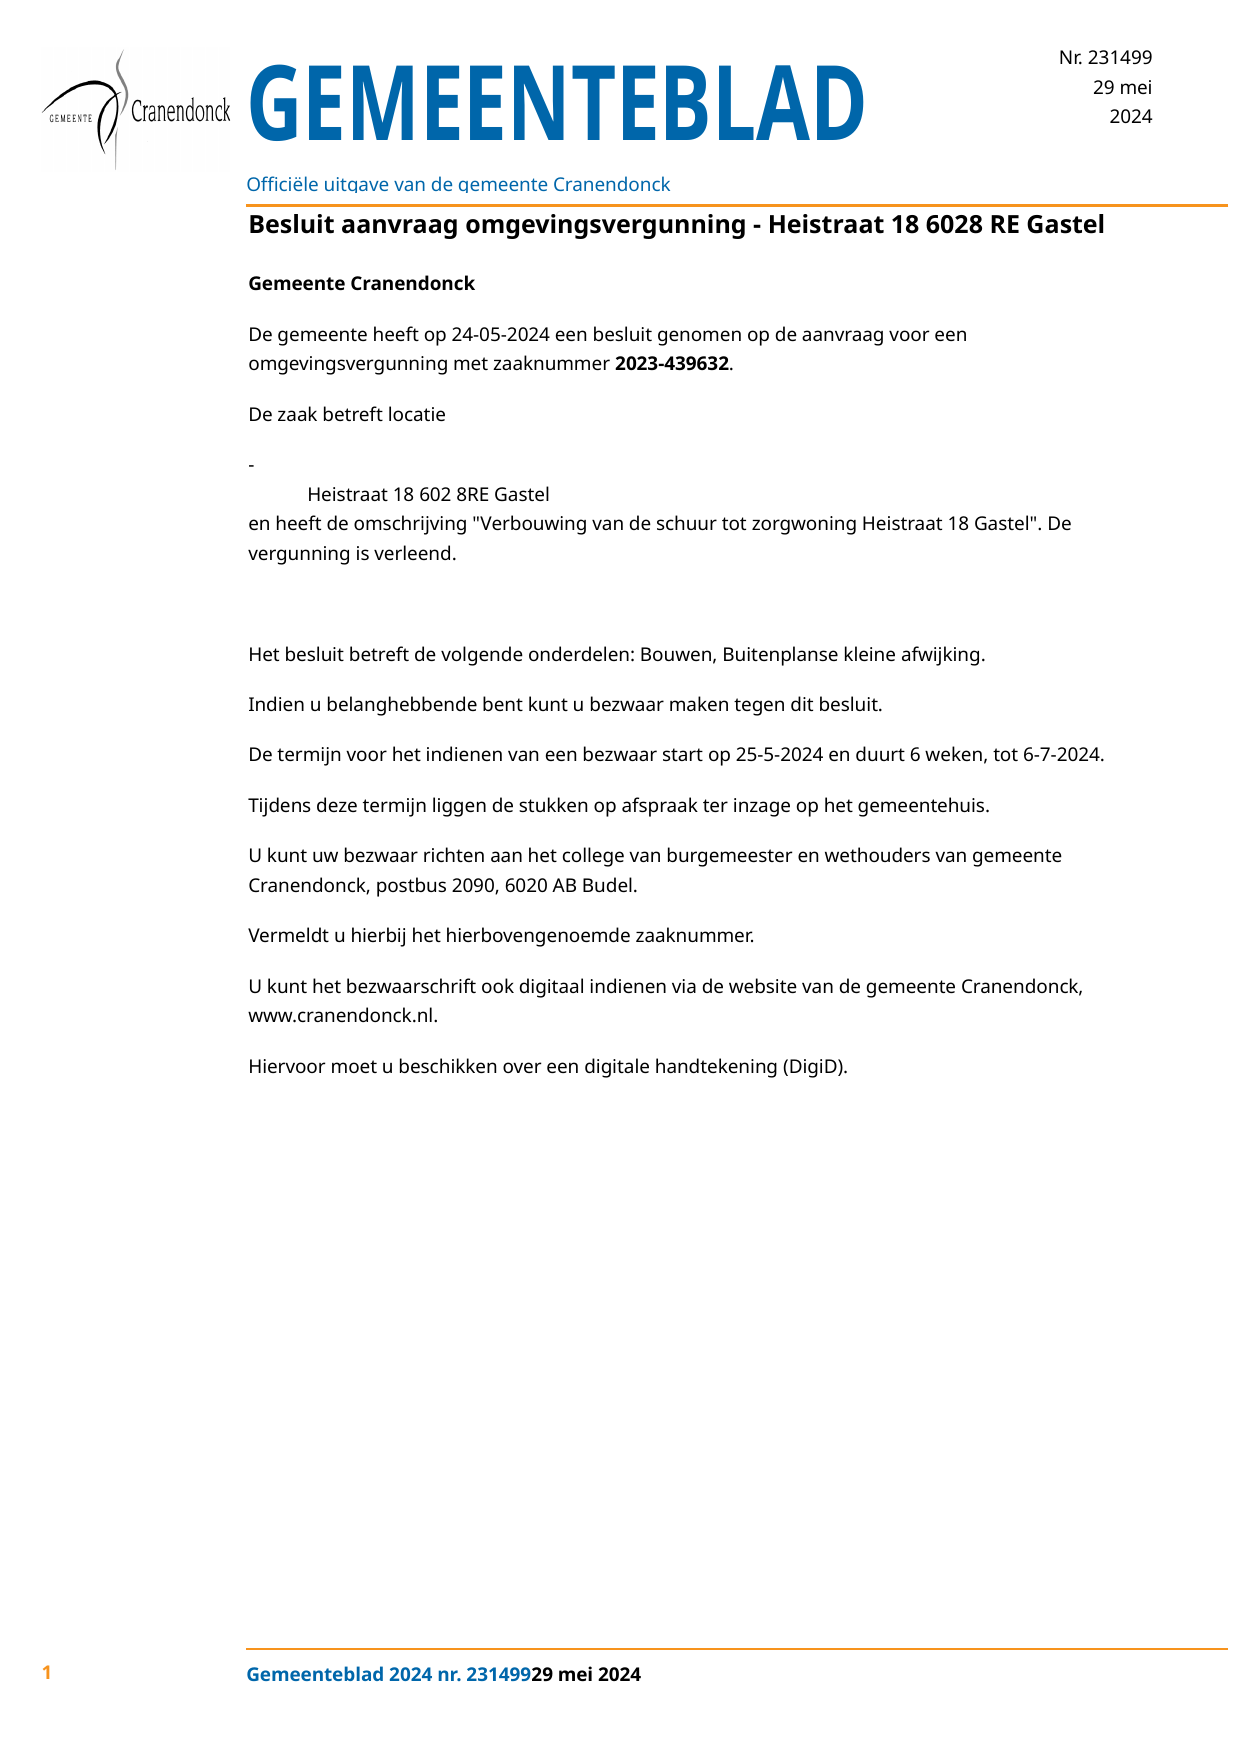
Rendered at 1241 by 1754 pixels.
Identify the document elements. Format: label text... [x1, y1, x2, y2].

text Hiervoor moet u beschikken over een digitale handtekening (DigiD). [248, 1053, 1152, 1078]
text en heeft de omschrijving "Verbouwing van de schuur tot zorgwoning Heistraat 18 Gastel". De vergunning is verleend. [248, 510, 1152, 566]
picture [41, 47, 231, 172]
text Vermeldt u hierbij het hierbovengenoemde zaaknummer. [248, 922, 1152, 948]
text De gemeente heeft op 24-05-2024 een besluit genomen op de aanvraag voor een omgevingsvergunning met zaaknummer 2023-439632. [248, 321, 1152, 376]
text Gemeente Cranendonck [248, 270, 1152, 296]
list Heistraat 18 602 8RE Gastel [248, 481, 1152, 506]
text U kunt het bezwaarschrift ook digitaal indienen via de website van de gemeente Cranendonck, www.cranendonck.nl. [248, 973, 1152, 1028]
text Indien u belanghebbende bent kunt u bezwaar maken tegen dit besluit. [248, 691, 1152, 717]
text De termijn voor het indienen van een bezwaar start op 25-5-2024 en duurt 6 weken, tot 6-7-2024. [248, 742, 1152, 767]
text De zaak betreft locatie [248, 401, 1152, 426]
text Besluit aanvraag omgevingsvergunning - Heistraat 18 6028 RE Gastel [248, 207, 1152, 241]
text Het besluit betreft de volgende onderdelen: Bouwen, Buitenplanse kleine afwijking. [248, 641, 1152, 666]
text U kunt uw bezwaar richten aan het college van burgemeester en wethouders van gemeente Cranendonck, postbus 2090, 6020 AB Budel. [248, 842, 1152, 898]
text Tijdens deze termijn liggen de stukken op afspraak ter inzage op het gemeentehuis. [248, 792, 1152, 818]
